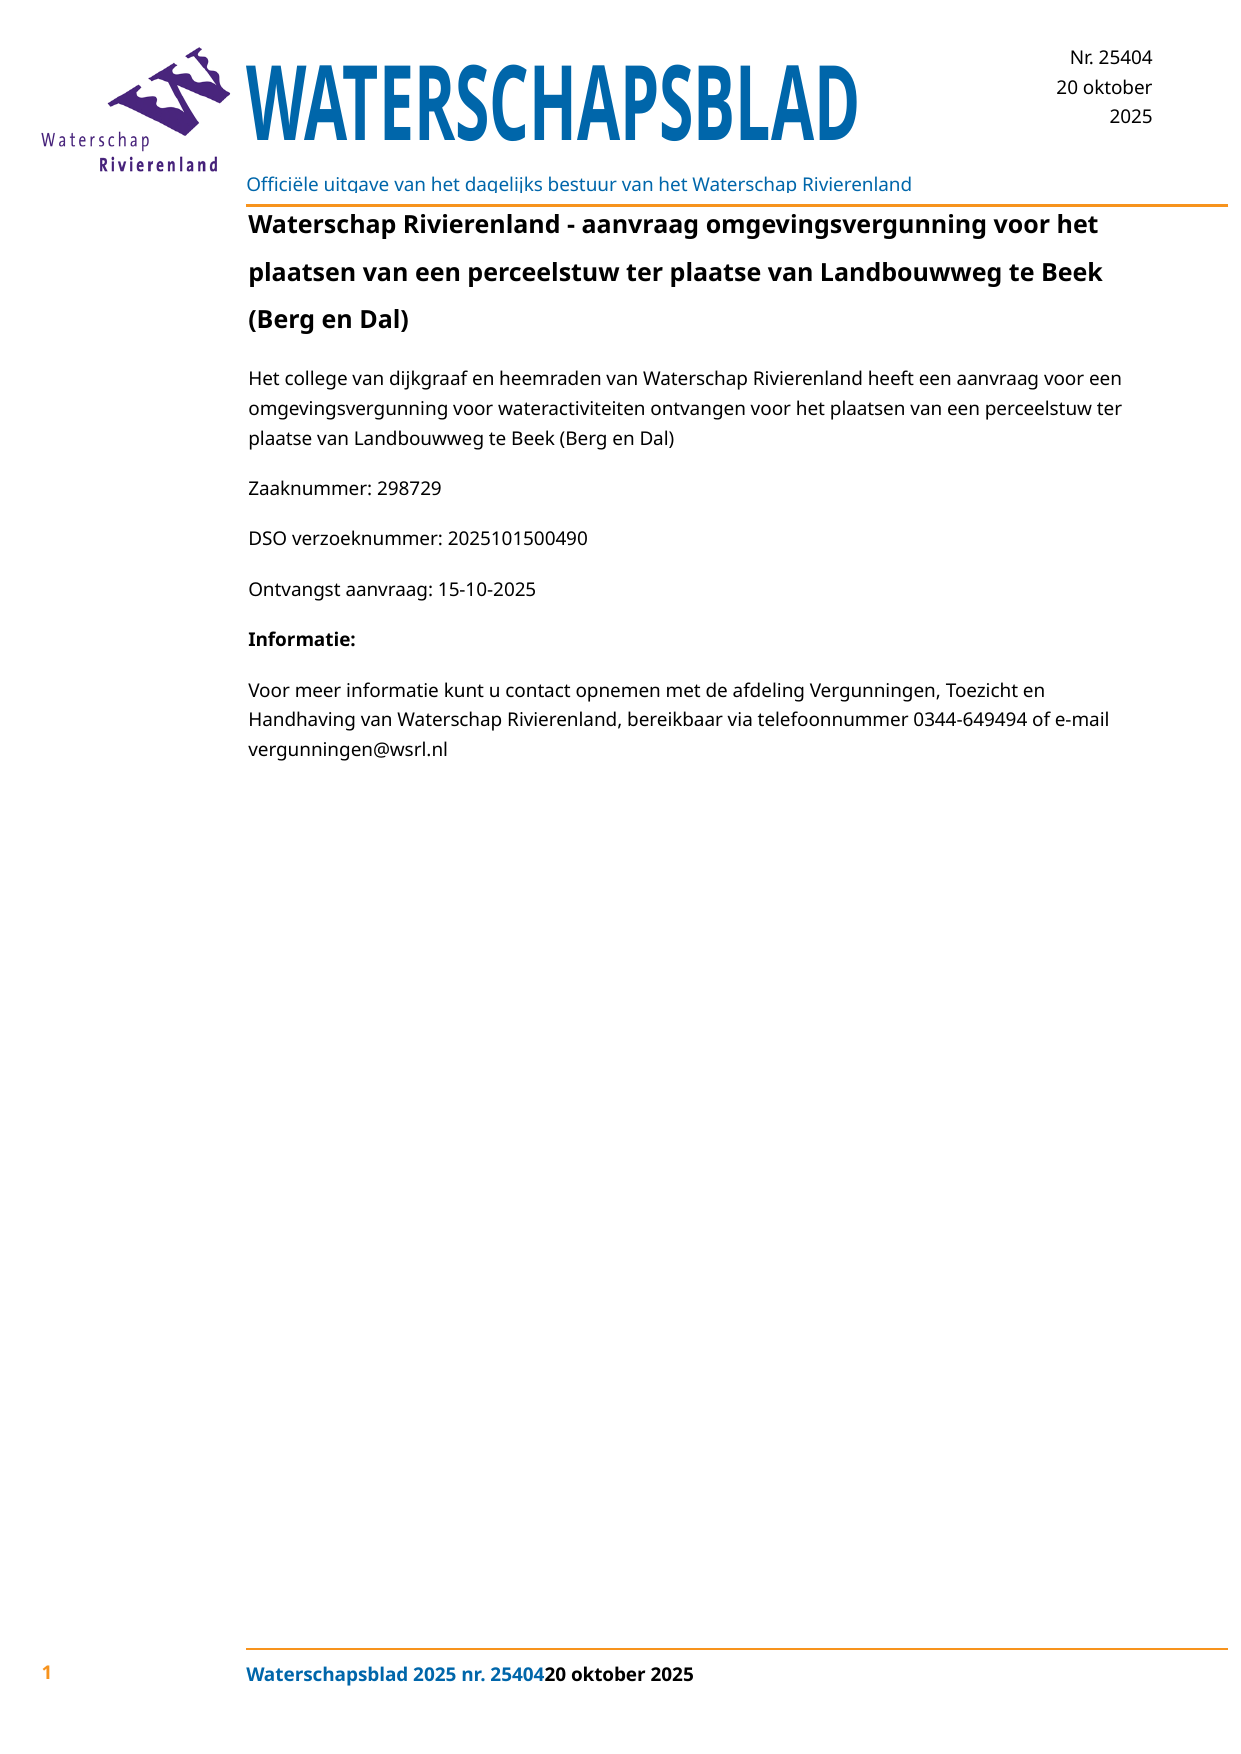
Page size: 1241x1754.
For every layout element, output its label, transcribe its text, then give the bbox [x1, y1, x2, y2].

picture [41, 47, 231, 172]
text Voor meer informatie kunt u contact opnemen met de afdeling Vergunningen, Toezicht en Handhaving van Waterschap Rivierenland, bereikbaar via telefoonnummer 0344-649494 of e-mail vergunningen@wsrl.nl [248, 677, 1152, 762]
text Informatie: [248, 626, 1152, 652]
text Ontvangst aanvraag: 15-10-2025 [248, 576, 1152, 602]
text Het college van dijkgraaf en heemraden van Waterschap Rivierenland heeft een aanvraag voor een omgevingsvergunning voor wateractiviteiten ontvangen voor het plaatsen van een perceelstuw ter plaatse van Landbouwweg te Beek (Berg en Dal) [248, 366, 1152, 450]
text Waterschap Rivierenland - aanvraag omgevingsvergunning voor het plaatsen van een perceelstuw ter plaatse van Landbouwweg te Beek (Berg en Dal) [248, 207, 1152, 336]
text DSO verzoeknummer: 2025101500490 [248, 526, 1152, 551]
text Zaaknummer: 298729 [248, 475, 1152, 501]
